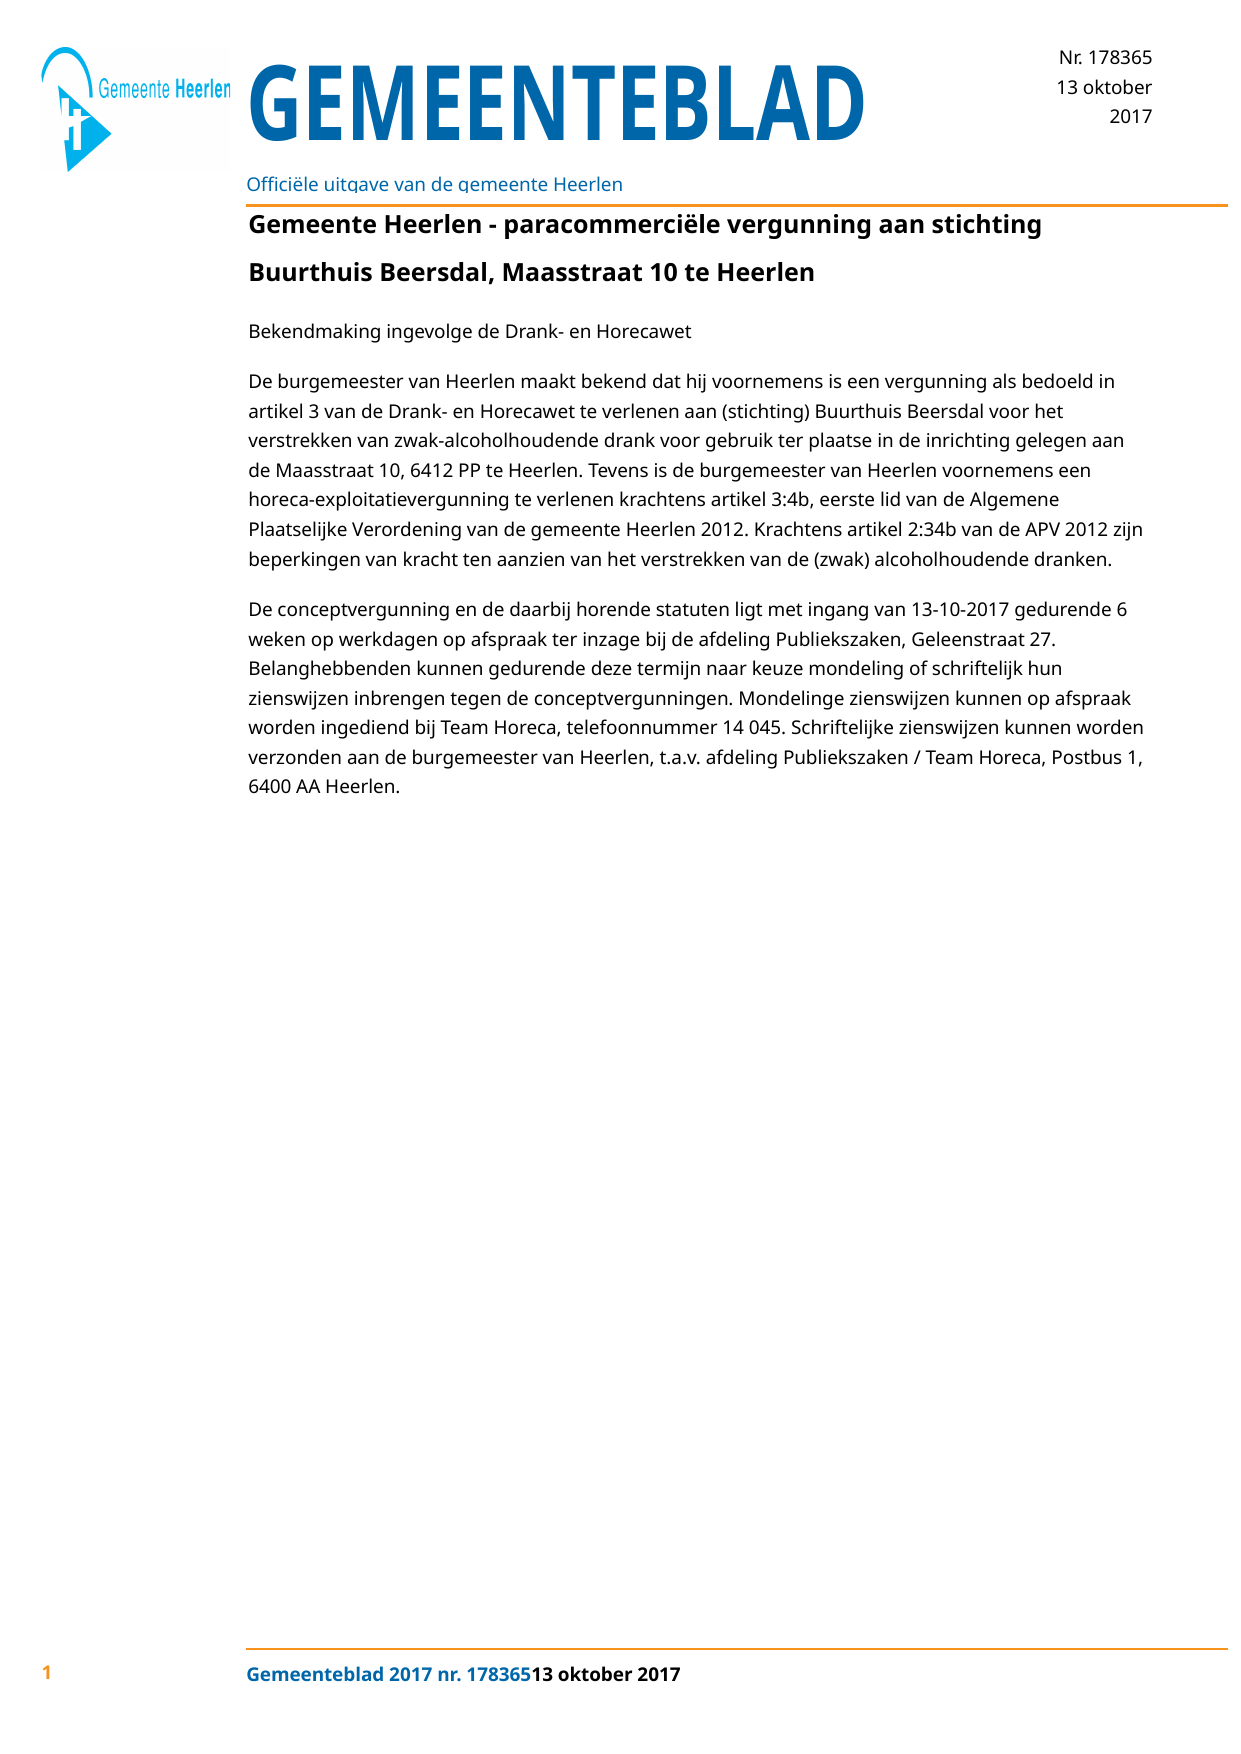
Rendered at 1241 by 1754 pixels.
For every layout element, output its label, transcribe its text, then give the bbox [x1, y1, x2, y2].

text Bekendmaking ingevolge de Drank- en Horecawet [248, 318, 1152, 344]
text De burgemeester van Heerlen maakt bekend dat hij voornemens is een vergunning als bedoeld in artikel 3 van de Drank- en Horecawet te verlenen aan (stichting) Buurthuis Beersdal voor het verstrekken van zwak-alcoholhoudende drank voor gebruik ter plaatse in de inrichting gelegen aan de Maasstraat 10, 6412 PP te Heerlen. Tevens is de burgemeester van Heerlen voornemens een horeca-exploitatievergunning te verlenen krachtens artikel 3:4b, eerste lid van de Algemene Plaatselijke Verordening van de gemeente Heerlen 2012. Krachtens artikel 2:34b van de APV 2012 zijn beperkingen van kracht ten aanzien van het verstrekken van de (zwak) alcoholhoudende dranken. [248, 368, 1152, 572]
text Gemeente Heerlen - paracommerciële vergunning aan stichting Buurthuis Beersdal, Maasstraat 10 te Heerlen [248, 207, 1152, 288]
picture [41, 47, 58, 70]
text De conceptvergunning en de daarbij horende statuten ligt met ingang van 13-10-2017 gedurende 6 weken op werkdagen op afspraak ter inzage bij de afdeling Publiekszaken, Geleenstraat 27. Belanghebbenden kunnen gedurende deze termijn naar keuze mondeling of schriftelijk hun zienswijzen inbrengen tegen de conceptvergunningen. Mondelinge zienswijzen kunnen op afspraak worden ingediend bij Team Horeca, telefoonnummer 14 045. Schriftelijke zienswijzen kunnen worden verzonden aan de burgemeester van Heerlen, t.a.v. afdeling Publiekszaken / Team Horeca, Postbus 1, 6400 AA Heerlen. [248, 596, 1152, 799]
picture [41, 47, 231, 172]
